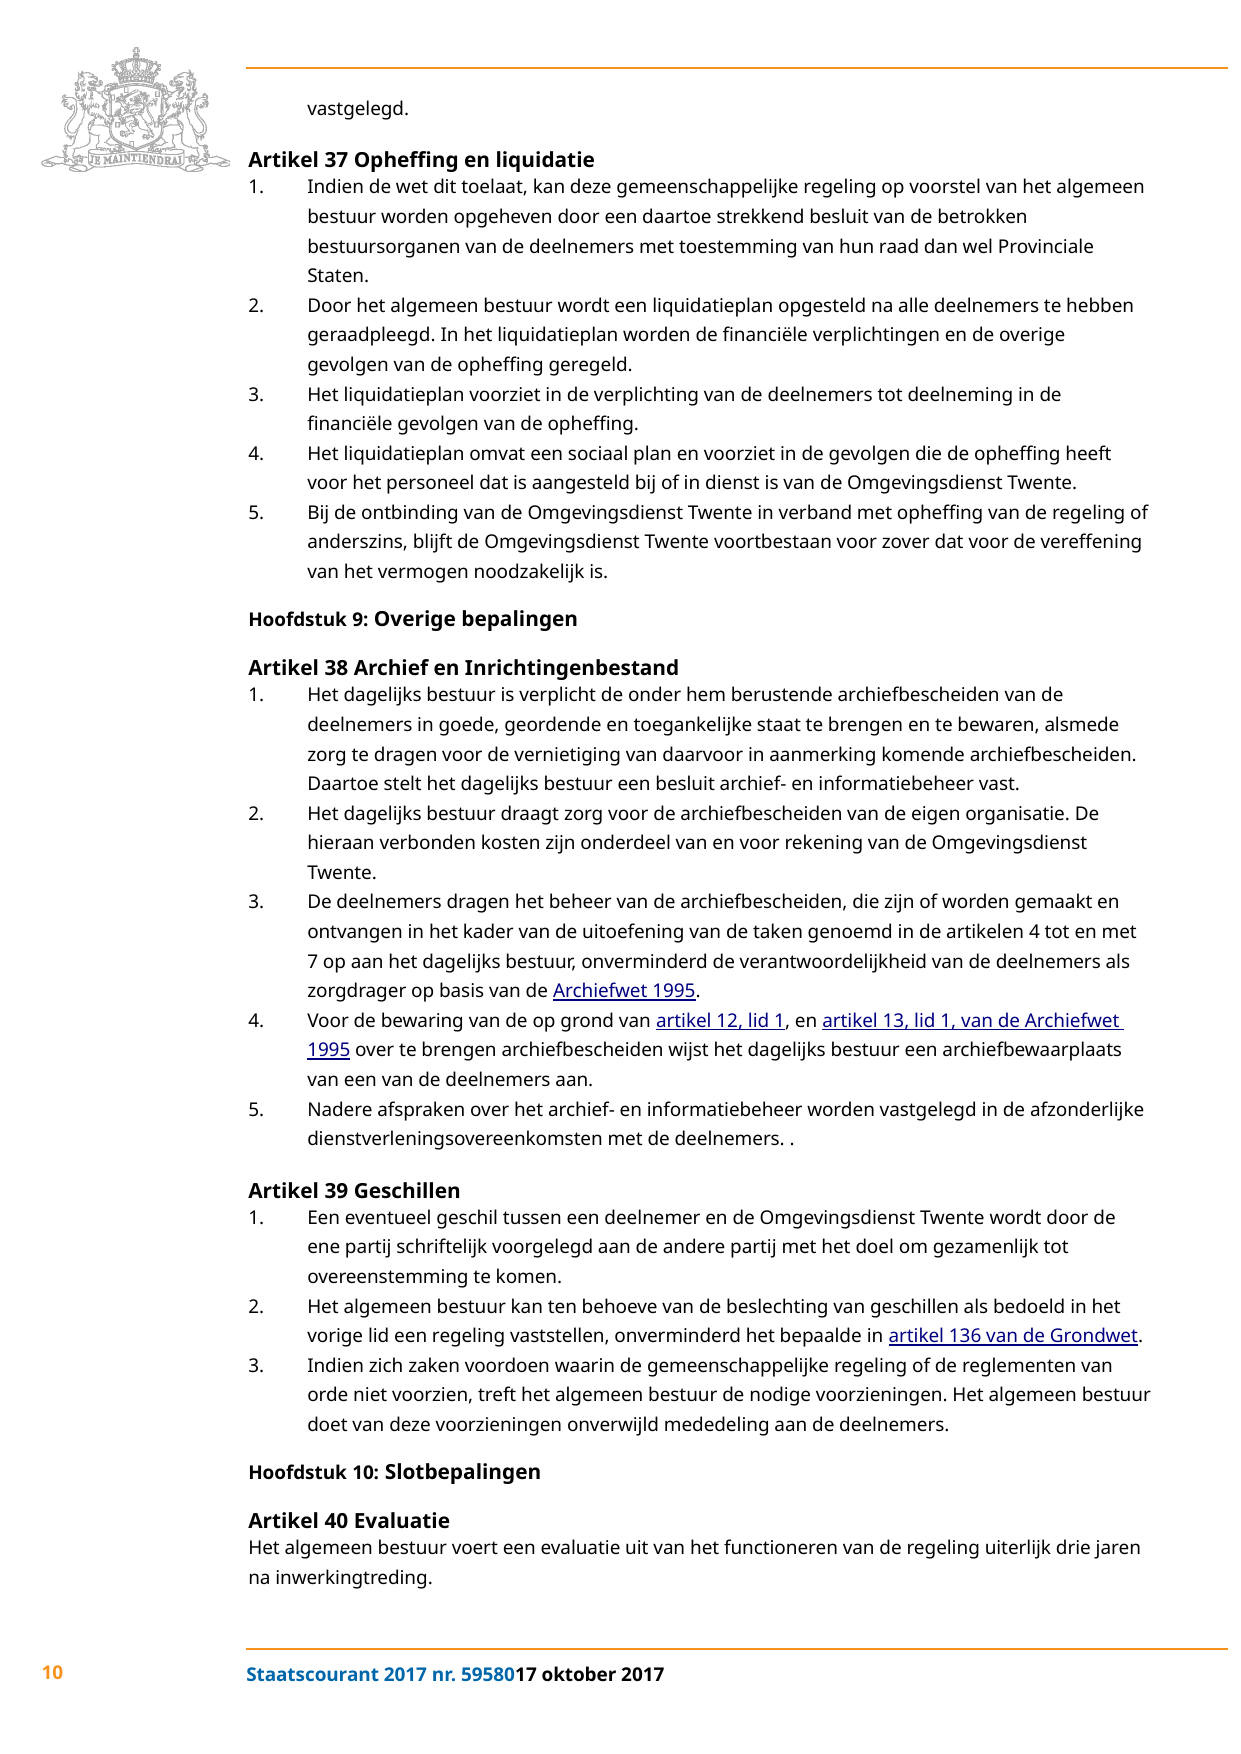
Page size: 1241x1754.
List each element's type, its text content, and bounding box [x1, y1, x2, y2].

list De deelnemers dragen het beheer van de archiefbescheiden, die zijn of worden gemaakt en ontvangen in het kader van de uitoefening van de taken genoemd in de artikelen 4 tot en met 7 op aan het dagelijks bestuur, onverminderd de verantwoordelijkheid van de deelnemers als zorgdrager op basis van de Archiefwet 1995. [248, 889, 1152, 1003]
text Hoofdstuk 10: Slotbepalingen [248, 1457, 1152, 1485]
list Door het algemeen bestuur wordt een liquidatieplan opgesteld na alle deelnemers te hebben geraadpleegd. In het liquidatieplan worden de financiële verplichtingen en de overige gevolgen van de opheffing geregeld. [248, 292, 1152, 377]
list Het liquidatieplan omvat een sociaal plan en voorziet in de gevolgen die de opheffing heeft voor het personeel dat is aangesteld bij of in dienst is van de Omgevingsdienst Twente. [248, 440, 1152, 495]
list Bij de ontbinding van de Omgevingsdienst Twente in verband met opheffing van de regeling of anderszins, blijft de Omgevingsdienst Twente voortbestaan voor zover dat voor de vereffening van het vermogen noodzakelijk is. [248, 499, 1152, 584]
list Indien de wet dit toelaat, kan deze gemeenschappelijke regeling op voorstel van het algemeen bestuur worden opgeheven door een daartoe strekkend besluit van de betrokken bestuursorganen van de deelnemers met toestemming van hun raad dan wel Provinciale Staten. [248, 174, 1152, 288]
list Het dagelijks bestuur is verplicht de onder hem berustende archiefbescheiden van de deelnemers in goede, geordende en toegankelijke staat te brengen en te bewaren, alsmede zorg te dragen voor de vernietiging van daarvoor in aanmerking komende archiefbescheiden. Daartoe stelt het dagelijks bestuur een besluit archief- en informatiebeheer vast. [248, 682, 1152, 796]
list Een eventueel geschil tussen een deelnemer en de Omgevingsdienst Twente wordt door de ene partij schriftelijk voorgelegd aan de andere partij met het doel om gezamenlijk tot overeenstemming te komen. [248, 1204, 1152, 1289]
text Artikel 38 Archief en Inrichtingenbestand [248, 653, 1152, 682]
text Het algemeen bestuur voert een evaluatie uit van het functioneren van de regeling uiterlijk drie jaren na inwerkingtreding. [248, 1534, 1152, 1590]
list Voor de bewaring van de op grond van artikel 12, lid 1, en artikel 13, lid 1, van de Archiefwet 1995 over te brengen archiefbescheiden wijst het dagelijks bestuur een archiefbewaarplaats van een van de deelnemers aan. [248, 1007, 1152, 1092]
list Nadere afspraken over het archief- en informatiebeheer worden vastgelegd in de afzonderlijke dienstverleningsovereenkomsten met de deelnemers. . [248, 1096, 1152, 1151]
text Hoofdstuk 9: Overige bepalingen [248, 604, 1152, 632]
text Artikel 39 Geschillen [248, 1176, 1152, 1204]
list Het dagelijks bestuur draagt zorg voor de archiefbescheiden van de eigen organisatie. De hieraan verbonden kosten zijn onderdeel van en voor rekening van de Omgevingsdienst Twente. [248, 800, 1152, 885]
list vastgelegd. [248, 95, 1152, 121]
text Artikel 40 Evaluatie [248, 1506, 1152, 1534]
list Indien zich zaken voordoen waarin de gemeenschappelijke regeling of de reglementen van orde niet voorzien, treft het algemeen bestuur de nodige voorzieningen. Het algemeen bestuur doet van deze voorzieningen onverwijld mededeling aan de deelnemers. [248, 1352, 1152, 1437]
list Het algemeen bestuur kan ten behoeve van de beslechting van geschillen als bedoeld in het vorige lid een regeling vaststellen, onverminderd het bepaalde in artikel 136 van de Grondwet. [248, 1293, 1152, 1348]
text Artikel 37 Opheffing en liquidatie [248, 145, 1152, 174]
picture [41, 47, 231, 172]
list Het liquidatieplan voorziet in de verplichting van de deelnemers tot deelneming in de financiële gevolgen van de opheffing. [248, 381, 1152, 436]
